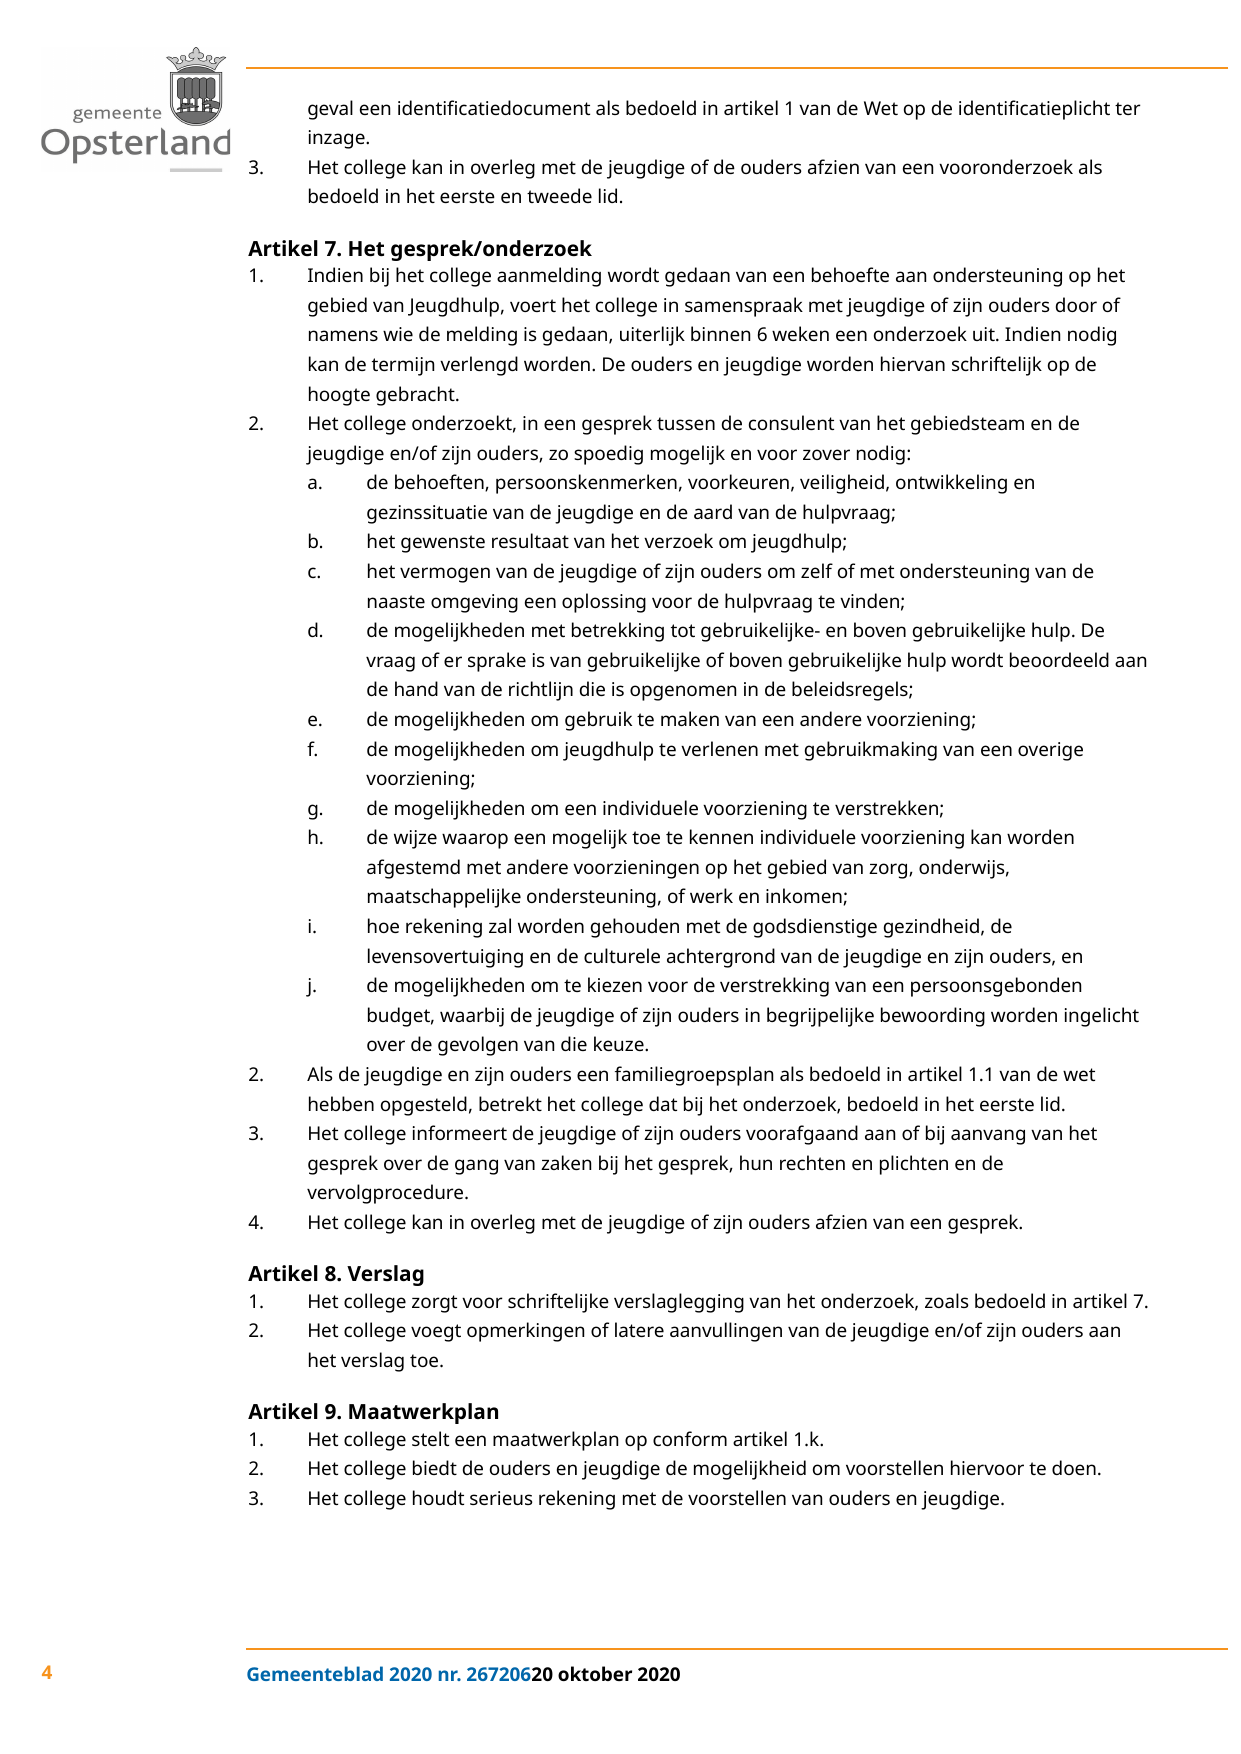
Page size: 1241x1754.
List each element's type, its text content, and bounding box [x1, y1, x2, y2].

list Het college zorgt voor schriftelijke verslaglegging van het onderzoek, zoals bedoeld in artikel 7. [248, 1288, 1152, 1314]
list Het college voegt opmerkingen of latere aanvullingen van de jeugdige en/of zijn ouders aan het verslag toe. [248, 1317, 1152, 1373]
list de mogelijkheden met betrekking tot gebruikelijke- en boven gebruikelijke hulp. De vraag of er sprake is van gebruikelijke of boven gebruikelijke hulp wordt beoordeeld aan de hand van de richtlijn die is opgenomen in de beleidsregels; [307, 617, 1152, 702]
list de mogelijkheden om een individuele voorziening te verstrekken; [307, 795, 1152, 821]
list de mogelijkheden om jeugdhulp te verlenen met gebruikmaking van een overige voorziening; [307, 736, 1152, 791]
list het vermogen van de jeugdige of zijn ouders om zelf of met ondersteuning van de naaste omgeving een oplossing voor de hulpvraag te vinden; [307, 558, 1152, 613]
list hoe rekening zal worden gehouden met de godsdienstige gezindheid, de levensovertuiging en de culturele achtergrond van de jeugdige en zijn ouders, en [307, 913, 1152, 968]
text Artikel 9. Maatwerkplan [248, 1397, 1152, 1426]
list Het college kan in overleg met de jeugdige of zijn ouders afzien van een gesprek. [248, 1209, 1152, 1235]
list de behoeften, persoonskenmerken, voorkeuren, veiligheid, ontwikkeling en gezinssituatie van de jeugdige en de aard van de hulpvraag; [307, 469, 1152, 525]
list de mogelijkheden om te kiezen voor de verstrekking van een persoonsgebonden budget, waarbij de jeugdige of zijn ouders in begrijpelijke bewoording worden ingelicht over de gevolgen van die keuze. [307, 972, 1152, 1057]
list het gewenste resultaat van het verzoek om jeugdhulp; [307, 529, 1152, 554]
list de wijze waarop een mogelijk toe te kennen individuele voorziening kan worden afgestemd met andere voorzieningen op het gebied van zorg, onderwijs, maatschappelijke ondersteuning, of werk en inkomen; [307, 824, 1152, 909]
list Indien bij het college aanmelding wordt gedaan van een behoefte aan ondersteuning op het gebied van Jeugdhulp, voert het college in samenspraak met jeugdige of zijn ouders door of namens wie de melding is gedaan, uiterlijk binnen 6 weken een onderzoek uit. Indien nodig kan de termijn verlengd worden. De ouders en jeugdige worden hiervan schriftelijk op de hoogte gebracht. [248, 262, 1152, 406]
list Het college houdt serieus rekening met de voorstellen van ouders en jeugdige. [248, 1485, 1152, 1511]
picture [41, 47, 231, 172]
list de mogelijkheden om gebruik te maken van een andere voorziening; [307, 706, 1152, 732]
list Het college stelt een maatwerkplan op conform artikel 1.k. [248, 1426, 1152, 1452]
text Artikel 7. Het gesprek/onderzoek [248, 234, 1152, 262]
text Artikel 8. Verslag [248, 1259, 1152, 1288]
list Het college biedt de ouders en jeugdige de mogelijkheid om voorstellen hiervoor te doen. [248, 1456, 1152, 1481]
list Het college onderzoekt, in een gesprek tussen de consulent van het gebiedsteam en de jeugdige en/of zijn ouders, zo spoedig mogelijk en voor zover nodig: [248, 410, 1152, 466]
list Het college kan in overleg met de jeugdige of de ouders afzien van een vooronderzoek als bedoeld in het eerste en tweede lid. [248, 154, 1152, 209]
list Het college informeert de jeugdige of zijn ouders voorafgaand aan of bij aanvang van het gesprek over de gang van zaken bij het gesprek, hun rechten en plichten en de vervolgprocedure. [248, 1120, 1152, 1205]
list Als de jeugdige en zijn ouders een familiegroepsplan als bedoeld in artikel 1.1 van de wet hebben opgesteld, betrekt het college dat bij het onderzoek, bedoeld in het eerste lid. [248, 1061, 1152, 1116]
list geval een identificatiedocument als bedoeld in artikel 1 van de Wet op de identificatieplicht ter inzage. [248, 95, 1152, 150]
